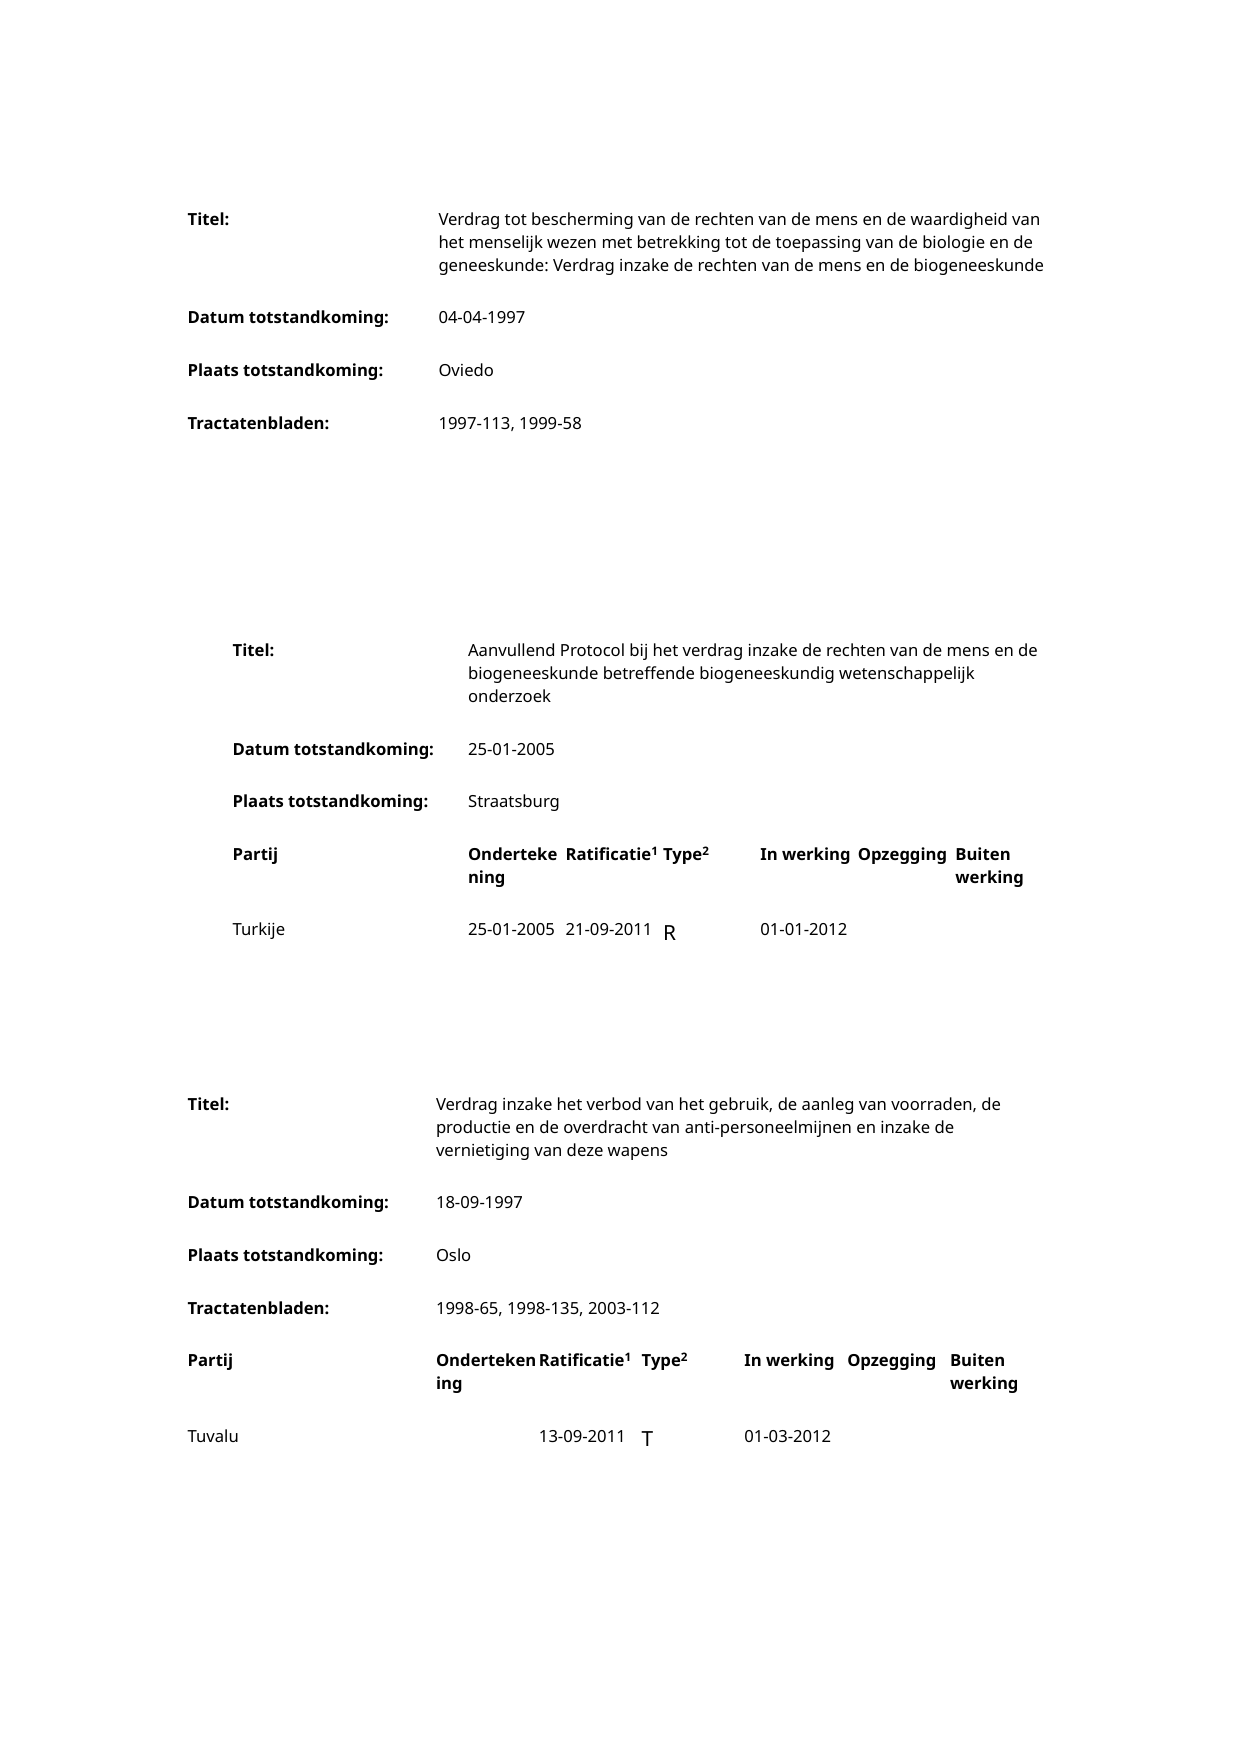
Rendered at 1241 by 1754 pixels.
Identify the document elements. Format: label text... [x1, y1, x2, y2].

table_cell Datum totstandkoming: [188, 1191, 436, 1243]
table_cell In werking [744, 1349, 847, 1424]
table_cell Buiten werking [955, 843, 1053, 918]
table_cell Ratificatie1 [539, 1349, 641, 1424]
table_cell Ratificatie1 [565, 843, 663, 918]
table_header Titel: [188, 1093, 436, 1191]
table_cell 25-01-2005 [468, 918, 565, 976]
table_cell 25-01-2005 [468, 737, 1053, 790]
table_cell Type2 [663, 843, 760, 918]
table_cell Opzegging [858, 843, 955, 918]
table_cell 01-03-2012 [744, 1424, 847, 1483]
table_cell R [663, 918, 760, 976]
table_cell [858, 918, 955, 976]
table_header Verdrag inzake het verbod van het gebruik, de aanleg van voorraden, de productie en de overdracht van anti-personeelmijnen en inzake de vernietiging van deze wapens [436, 1093, 1053, 1191]
table_cell [847, 1424, 950, 1483]
table_header Verdrag tot bescherming van de rechten van de mens en de waardigheid van het menselijk wezen met betrekking tot de toepassing van de biologie en de geneeskunde: Verdrag inzake de rechten van de mens en de biogeneeskunde [438, 208, 1053, 306]
table_cell 1997-113, 1999-58 [438, 411, 1053, 464]
table_cell [955, 918, 1053, 976]
table_cell Oslo [436, 1244, 1053, 1296]
table_header Titel: [188, 208, 438, 306]
table_cell Oviedo [438, 359, 1053, 411]
table_header Titel: [233, 639, 468, 737]
table_cell Buiten werking [950, 1349, 1053, 1424]
table_cell Datum totstandkoming: [233, 737, 468, 790]
table_cell Ondertekening [436, 1349, 539, 1424]
table_cell In werking [760, 843, 858, 918]
table_cell Plaats totstandkoming: [233, 790, 468, 842]
table_cell Plaats totstandkoming: [188, 1244, 436, 1296]
table_cell T [641, 1424, 744, 1483]
table_cell Type2 [641, 1349, 744, 1424]
table_cell Ondertekening [468, 843, 565, 918]
table_cell Partij [233, 843, 468, 918]
table_cell Straatsburg [468, 790, 1053, 842]
table_cell Tractatenbladen: [188, 1296, 436, 1349]
table_cell 01-01-2012 [760, 918, 858, 976]
table_cell Plaats totstandkoming: [188, 359, 438, 411]
table_cell Partij [188, 1349, 436, 1424]
table_cell [188, 464, 1053, 523]
table_cell Datum totstandkoming: [188, 306, 438, 359]
table_cell 18-09-1997 [436, 1191, 1053, 1243]
table_cell Tractatenbladen: [188, 411, 438, 464]
table_cell Turkije [233, 918, 468, 976]
table_header Aanvullend Protocol bij het verdrag inzake de rechten van de mens en de biogeneeskunde betreffende biogeneeskundig wetenschappelijk onderzoek [468, 639, 1053, 737]
table_cell Opzegging [847, 1349, 950, 1424]
table_cell 21-09-2011 [565, 918, 663, 976]
table_cell [950, 1424, 1053, 1483]
table_cell 1998-65, 1998-135, 2003-112 [436, 1296, 1053, 1349]
table_cell Tuvalu [188, 1424, 436, 1483]
table_cell 04-04-1997 [438, 306, 1053, 359]
table_cell 13-09-2011 [539, 1424, 641, 1483]
table_cell [436, 1424, 539, 1483]
